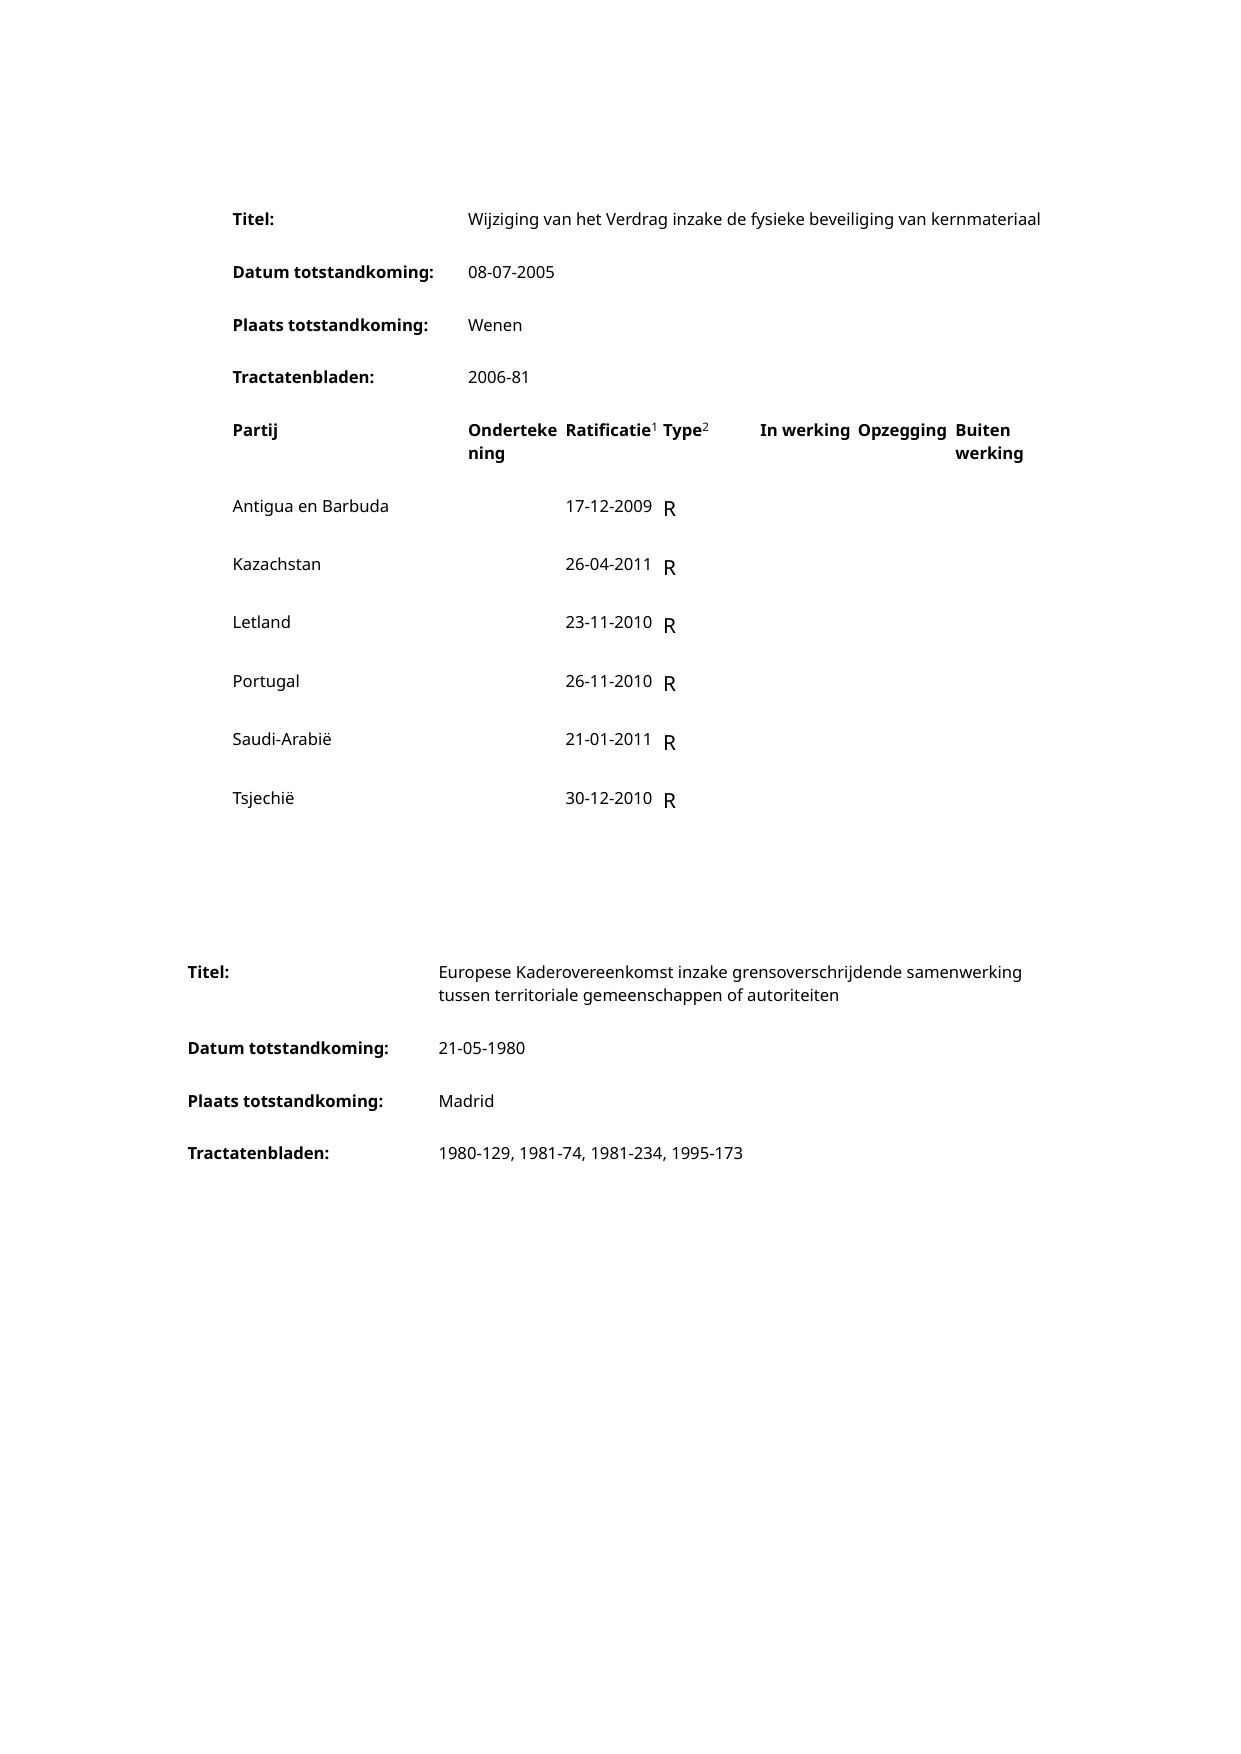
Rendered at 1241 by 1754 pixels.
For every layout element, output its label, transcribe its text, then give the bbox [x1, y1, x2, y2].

table_cell In werking [760, 419, 858, 494]
table_cell [468, 611, 565, 669]
table_cell Opzegging [858, 419, 955, 494]
table_cell Saudi-Arabië [233, 728, 468, 786]
table_cell R [663, 728, 760, 786]
table_cell Tractatenbladen: [233, 366, 468, 419]
table_cell [858, 553, 955, 611]
table_cell 26-04-2011 [565, 553, 663, 611]
table_header Wijziging van het Verdrag inzake de fysieke beveiliging van kernmateriaal [468, 208, 1053, 261]
table_cell 21-05-1980 [438, 1037, 1053, 1089]
table_cell [760, 786, 858, 845]
table_cell 1980-129, 1981-74, 1981-234, 1995-173 [438, 1142, 1053, 1195]
table_cell [955, 494, 1053, 553]
table_cell [955, 553, 1053, 611]
table_cell 26-11-2010 [565, 670, 663, 728]
table_cell Ondertekening [468, 419, 565, 494]
table_cell Madrid [438, 1089, 1053, 1142]
table_cell R [663, 553, 760, 611]
table_cell [955, 611, 1053, 669]
table_cell Antigua en Barbuda [233, 494, 468, 553]
table_header Europese Kaderovereenkomst inzake grensoverschrijdende samenwerking tussen territoriale gemeenschappen of autoriteiten [438, 961, 1053, 1037]
table_cell [468, 494, 565, 553]
table_cell 21-01-2011 [565, 728, 663, 786]
table_cell [760, 553, 858, 611]
table_cell [760, 494, 858, 553]
table_cell Wenen [468, 313, 1053, 366]
table_cell 08-07-2005 [468, 261, 1053, 313]
table_cell R [663, 611, 760, 669]
table_cell Kazachstan [233, 553, 468, 611]
table_header Titel: [188, 961, 438, 1037]
table_cell R [663, 786, 760, 845]
table_cell [858, 611, 955, 669]
table_cell [858, 786, 955, 845]
table_cell Plaats totstandkoming: [233, 313, 468, 366]
table_cell Plaats totstandkoming: [188, 1089, 438, 1142]
table_cell Buiten werking [955, 419, 1053, 494]
table_cell [858, 670, 955, 728]
table_cell 17-12-2009 [565, 494, 663, 553]
table_cell Tsjechië [233, 786, 468, 845]
table_cell Datum totstandkoming: [188, 1037, 438, 1089]
table_cell [468, 553, 565, 611]
table_cell [955, 670, 1053, 728]
table_cell 30-12-2010 [565, 786, 663, 845]
table_cell 2006-81 [468, 366, 1053, 419]
table_cell [858, 494, 955, 553]
table_cell [955, 786, 1053, 845]
table_cell [188, 1195, 1053, 1253]
table_cell Portugal [233, 670, 468, 728]
table_cell [955, 728, 1053, 786]
table_cell R [663, 670, 760, 728]
table_cell [468, 670, 565, 728]
table_header Titel: [233, 208, 468, 261]
table_cell Letland [233, 611, 468, 669]
table_cell [760, 611, 858, 669]
table_cell R [663, 494, 760, 553]
table_cell [760, 728, 858, 786]
table_cell Ratificatie1 [565, 419, 663, 494]
table_cell [468, 786, 565, 845]
table_cell Partij [233, 419, 468, 494]
table_cell [760, 670, 858, 728]
table_cell 23-11-2010 [565, 611, 663, 669]
table_cell Type2 [663, 419, 760, 494]
table_cell [858, 728, 955, 786]
table_cell [468, 728, 565, 786]
table_cell Datum totstandkoming: [233, 261, 468, 313]
table_cell Tractatenbladen: [188, 1142, 438, 1195]
